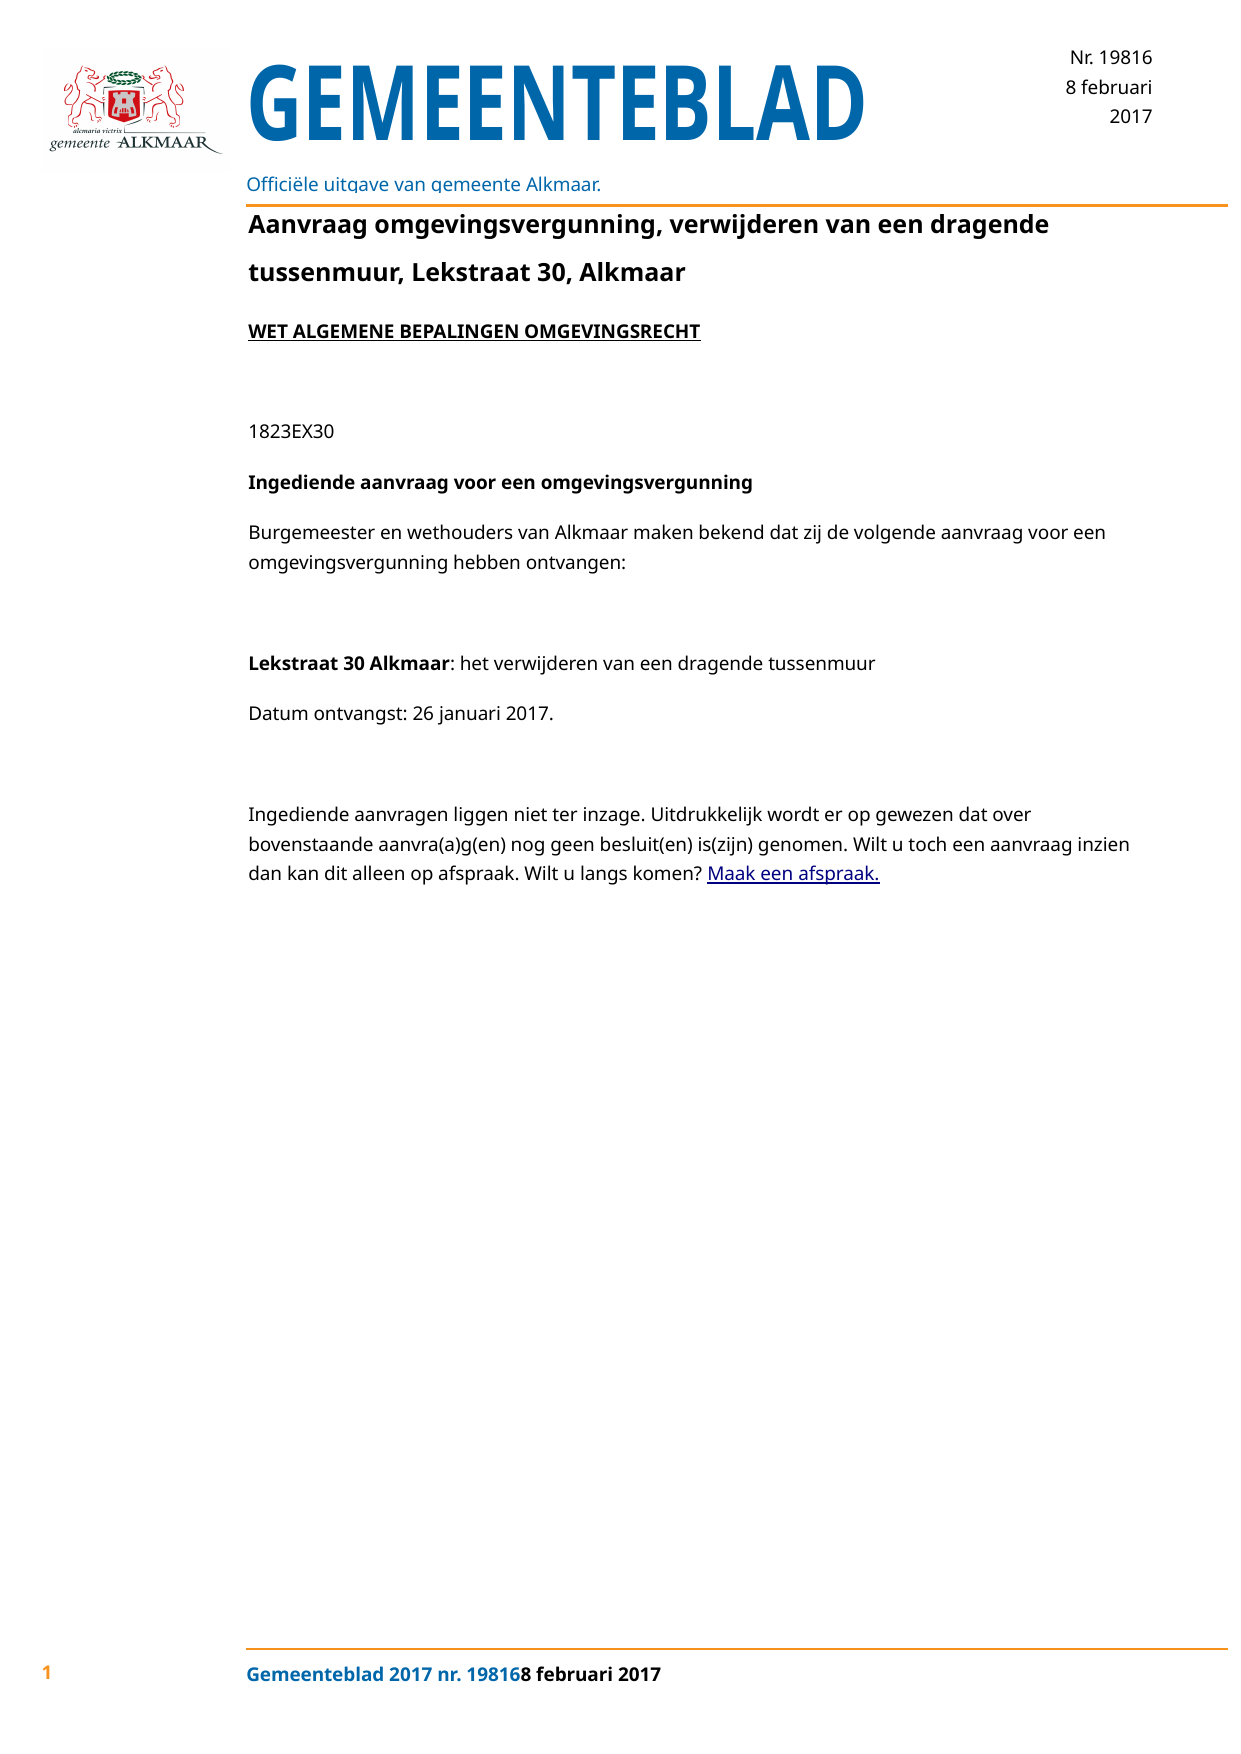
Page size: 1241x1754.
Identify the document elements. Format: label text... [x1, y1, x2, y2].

text 1823EX30 [248, 419, 1152, 444]
text Datum ontvangst: 26 januari 2017. [248, 700, 1152, 726]
picture [41, 47, 231, 172]
text WET ALGEMENE BEPALINGEN OMGEVINGSRECHT [248, 318, 1152, 344]
text Ingediende aanvragen liggen niet ter inzage. Uitdrukkelijk wordt er op gewezen dat over bovenstaande aanvra(a)g(en) nog geen besluit(en) is(zijn) genomen. Wilt u toch een aanvraag inzien dan kan dit alleen op afspraak. Wilt u langs komen? Maak een afspraak. [248, 801, 1152, 886]
text Burgemeester en wethouders van Alkmaar maken bekend dat zij de volgende aanvraag voor een omgevingsvergunning hebben ontvangen: [248, 519, 1152, 575]
text Aanvraag omgevingsvergunning, verwijderen van een dragende tussenmuur, Lekstraat 30, Alkmaar [248, 207, 1152, 288]
text Lekstraat 30 Alkmaar: het verwijderen van een dragende tussenmuur [248, 650, 1152, 676]
text Ingediende aanvraag voor een omgevingsvergunning [248, 469, 1152, 495]
